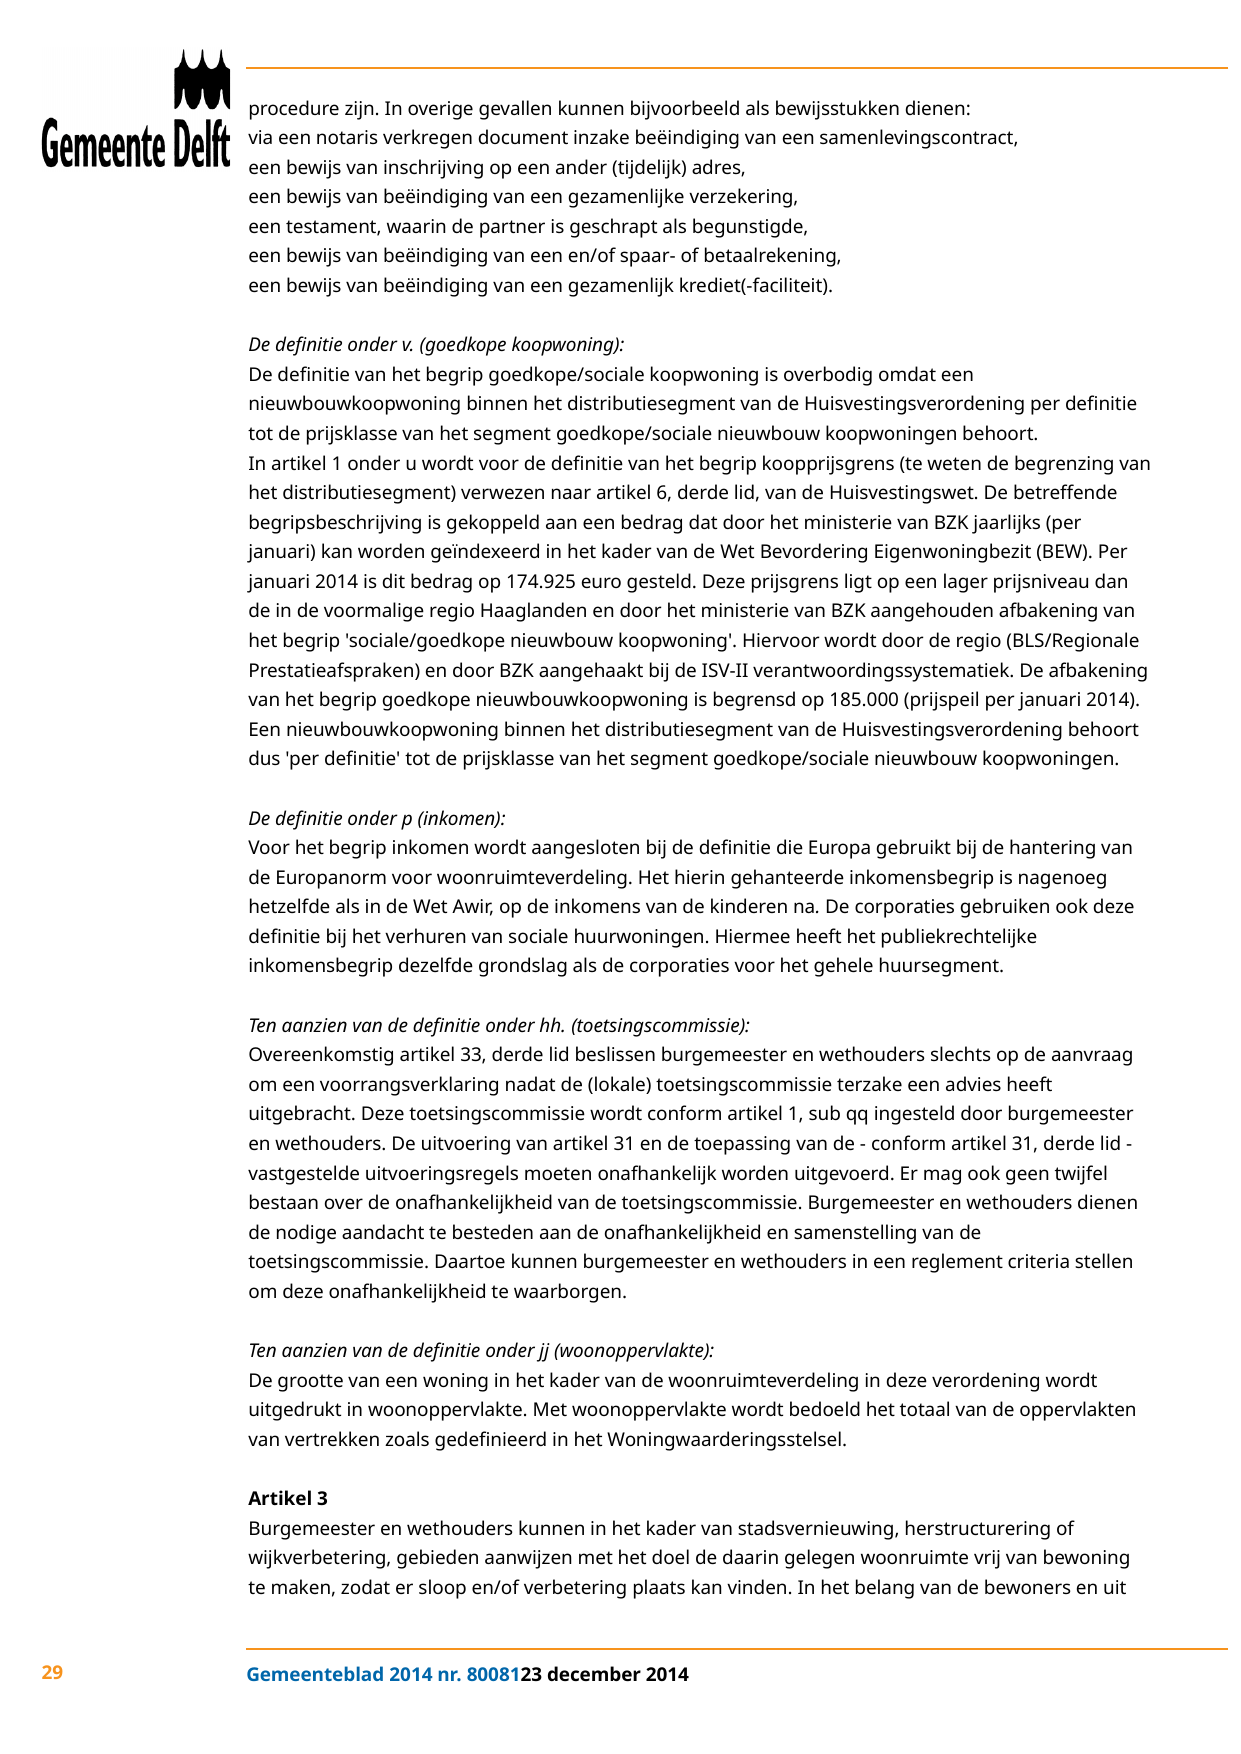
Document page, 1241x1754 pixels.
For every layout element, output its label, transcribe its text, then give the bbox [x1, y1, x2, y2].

text een bewijs van beëindiging van een gezamenlijke verzekering, [248, 183, 1152, 209]
text via een notaris verkregen document inzake beëindiging van een samenlevingscontract, [248, 124, 1152, 150]
text Voor het begrip inkomen wordt aangesloten bij de definitie die Europa gebruikt bij de hantering van de Europanorm voor woonruimteverdeling. Het hierin gehanteerde inkomensbegrip is nagenoeg hetzelfde als in de Wet Awir, op de inkomens van de kinderen na. De corporaties gebruiken ook deze definitie bij het verhuren van sociale huurwoningen. Hiermee heeft het publiekrechtelijke inkomensbegrip dezelfde grondslag als de corporaties voor het gehele huursegment. [248, 834, 1152, 978]
text De definitie onder v. (goedkope koopwoning): [248, 331, 1152, 357]
text Artikel 3 [248, 1485, 1152, 1511]
text Ten aanzien van de definitie onder hh. (toetsingscommissie): [248, 1012, 1152, 1038]
picture [41, 47, 231, 172]
text De definitie onder p (inkomen): [248, 805, 1152, 831]
text een testament, waarin de partner is geschrapt als begunstigde, [248, 213, 1152, 239]
text De grootte van een woning in het kader van de woonruimteverdeling in deze verordening wordt uitgedrukt in woonoppervlakte. Met woonoppervlakte wordt bedoeld het totaal van de oppervlakten van vertrekken zoals gedefinieerd in het Woningwaarderingsstelsel. [248, 1367, 1152, 1452]
text Burgemeester en wethouders kunnen in het kader van stadsvernieuwing, herstructurering of wijkverbetering, gebieden aanwijzen met het doel de daarin gelegen woonruimte vrij van bewoning te maken, zodat er sloop en/of verbetering plaats kan vinden. In het belang van de bewoners en uit [248, 1515, 1152, 1600]
text De definitie van het begrip goedkope/sociale koopwoning is overbodig omdat een nieuwbouwkoopwoning binnen het distributiesegment van de Huisvestingsverordening per definitie tot de prijsklasse van het segment goedkope/sociale nieuwbouw koopwoningen behoort. [248, 361, 1152, 446]
text Ten aanzien van de definitie onder jj (woonoppervlakte): [248, 1337, 1152, 1363]
text procedure zijn. In overige gevallen kunnen bijvoorbeeld als bewijsstukken dienen: [248, 95, 1152, 121]
text een bewijs van beëindiging van een gezamenlijk krediet(-faciliteit). [248, 272, 1152, 298]
text Overeenkomstig artikel 33, derde lid beslissen burgemeester en wethouders slechts op de aanvraag om een voorrangsverklaring nadat de (lokale) toetsingscommissie terzake een advies heeft uitgebracht. Deze toetsingscommissie wordt conform artikel 1, sub qq ingesteld door burgemeester en wethouders. De uitvoering van artikel 31 en de toepassing van de - conform artikel 31, derde lid - vastgestelde uitvoeringsregels moeten onafhankelijk worden uitgevoerd. Er mag ook geen twijfel bestaan over de onafhankelijkheid van de toetsingscommissie. Burgemeester en wethouders dienen de nodige aandacht te besteden aan de onafhankelijkheid en samenstelling van de toetsingscommissie. Daartoe kunnen burgemeester en wethouders in een reglement criteria stellen om deze onafhankelijkheid te waarborgen. [248, 1041, 1152, 1304]
text een bewijs van beëindiging van een en/of spaar- of betaalrekening, [248, 243, 1152, 268]
text In artikel 1 onder u wordt voor de definitie van het begrip koopprijsgrens (te weten de begrenzing van het distributiesegment) verwezen naar artikel 6, derde lid, van de Huisvestingswet. De betreffende begripsbeschrijving is gekoppeld aan een bedrag dat door het ministerie van BZK jaarlijks (per januari) kan worden geïndexeerd in het kader van de Wet Bevordering Eigenwoningbezit (BEW). Per januari 2014 is dit bedrag op 174.925 euro gesteld. Deze prijsgrens ligt op een lager prijsniveau dan de in de voormalige regio Haaglanden en door het ministerie van BZK aangehouden afbakening van het begrip 'sociale/goedkope nieuwbouw koopwoning'. Hiervoor wordt door de regio (BLS/Regionale Prestatieafspraken) en door BZK aangehaakt bij de ISV-II verantwoordingssystematiek. De afbakening van het begrip goedkope nieuwbouwkoopwoning is begrensd op 185.000 (prijspeil per januari 2014). Een nieuwbouwkoopwoning binnen het distributiesegment van de Huisvestingsverordening behoort dus 'per definitie' tot de prijsklasse van het segment goedkope/sociale nieuwbouw koopwoningen. [248, 450, 1152, 771]
text een bewijs van inschrijving op een ander (tijdelijk) adres, [248, 154, 1152, 180]
